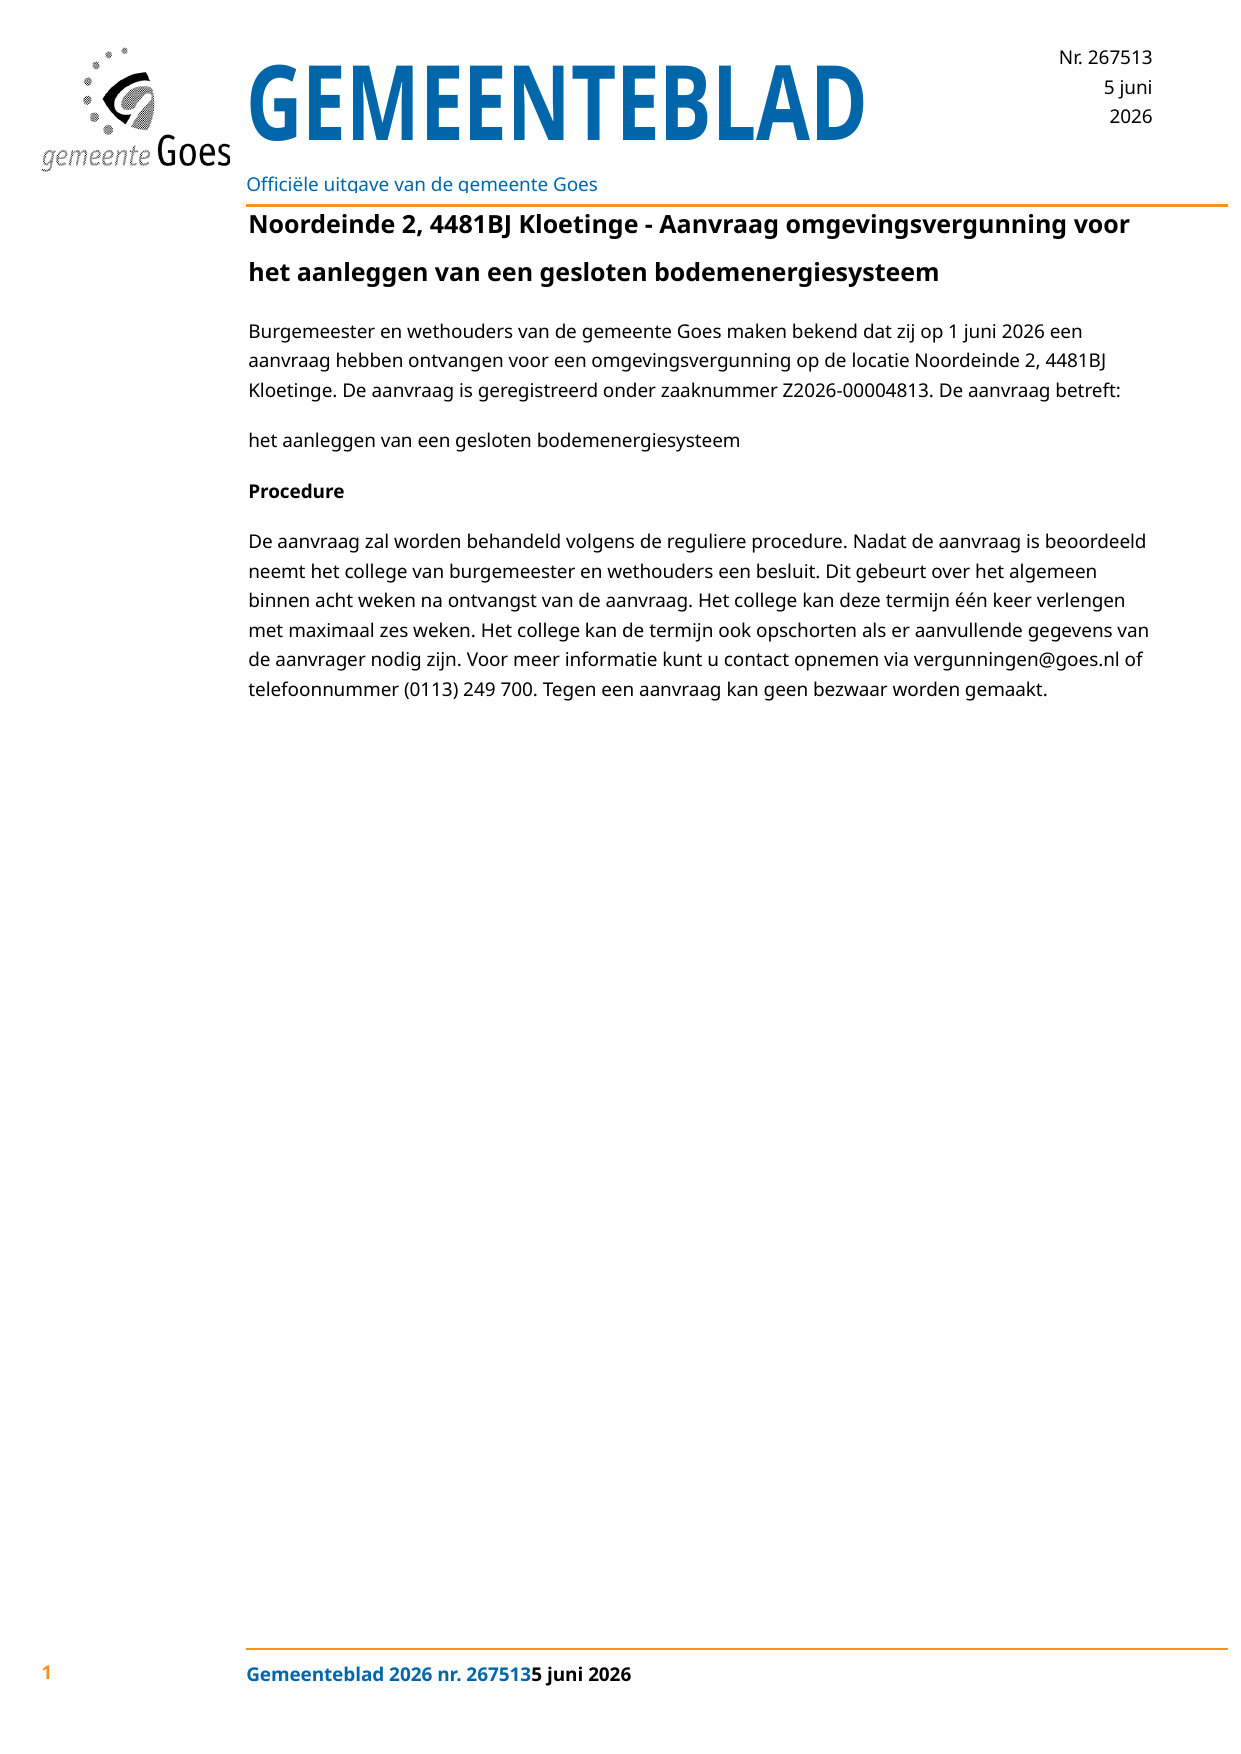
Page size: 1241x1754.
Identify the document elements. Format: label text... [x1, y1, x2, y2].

text Burgemeester en wethouders van de gemeente Goes maken bekend dat zij op 1 juni 2026 een aanvraag hebben ontvangen voor een omgevingsvergunning op de locatie Noordeinde 2, 4481BJ Kloetinge. De aanvraag is geregistreerd onder zaaknummer Z2026-00004813. De aanvraag betreft: [248, 318, 1152, 403]
text Noordeinde 2, 4481BJ Kloetinge - Aanvraag omgevingsvergunning voor het aanleggen van een gesloten bodemenergiesysteem [248, 207, 1152, 288]
text het aanleggen van een gesloten bodemenergiesysteem [248, 427, 1152, 453]
picture [41, 47, 231, 172]
text De aanvraag zal worden behandeld volgens de reguliere procedure. Nadat de aanvraag is beoordeeld neemt het college van burgemeester en wethouders een besluit. Dit gebeurt over het algemeen binnen acht weken na ontvangst van de aanvraag. Het college kan deze termijn één keer verlengen met maximaal zes weken. Het college kan de termijn ook opschorten als er aanvullende gegevens van de aanvrager nodig zijn. Voor meer informatie kunt u contact opnemen via vergunningen@goes.nl of telefoonnummer (0113) 249 700. Tegen een aanvraag kan geen bezwaar worden gemaakt. [248, 528, 1152, 702]
text Procedure [248, 478, 1152, 504]
